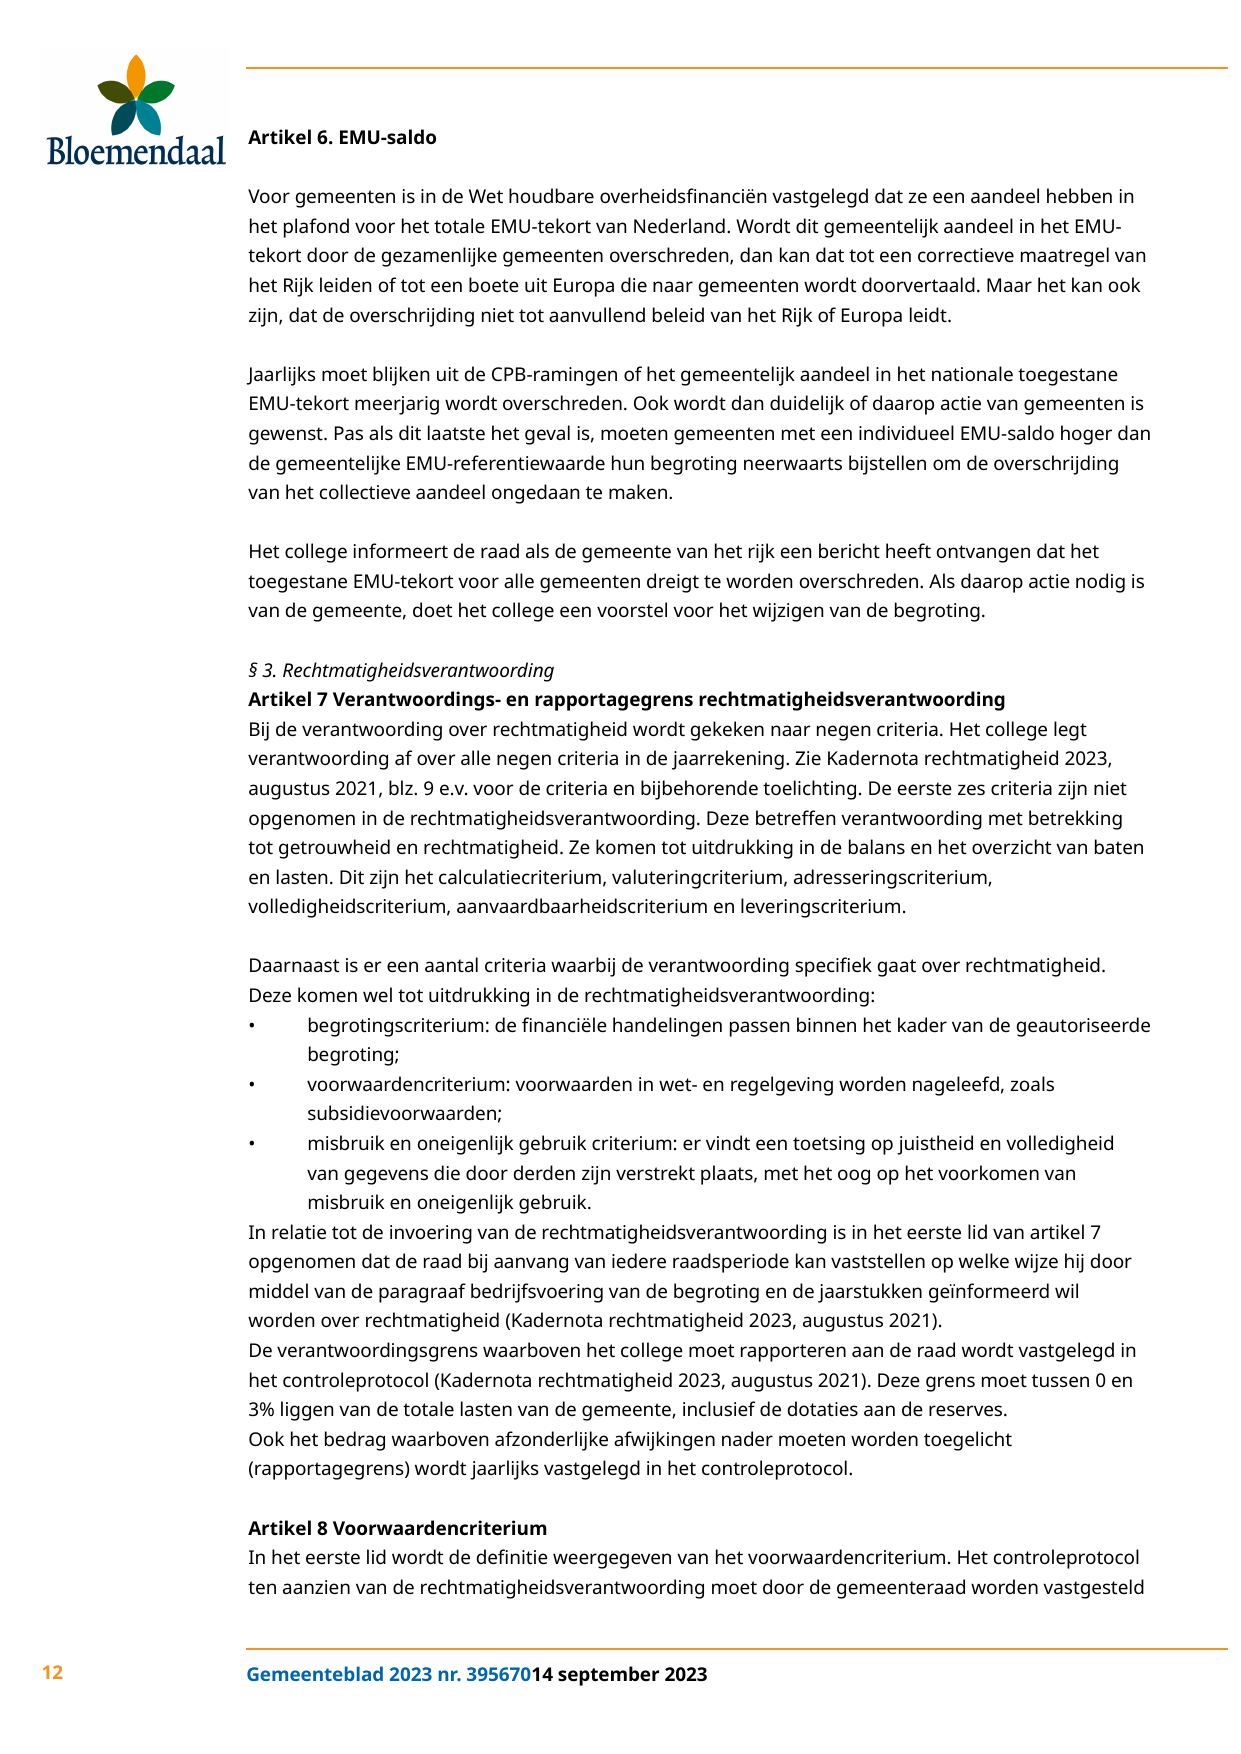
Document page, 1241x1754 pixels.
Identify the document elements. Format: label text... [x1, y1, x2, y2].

text Het college informeert de raad als de gemeente van het rijk een bericht heeft ontvangen dat het toegestane EMU-tekort voor alle gemeenten dreigt te worden overschreden. Als daarop actie nodig is van de gemeente, doet het college een voorstel voor het wijzigen van de begroting. [248, 538, 1152, 623]
text Daarnaast is er een aantal criteria waarbij de verantwoording specifiek gaat over rechtmatigheid. Deze komen wel tot uitdrukking in de rechtmatigheidsverantwoording: [248, 953, 1152, 1008]
text Voor gemeenten is in de Wet houdbare overheidsfinanciën vastgelegd dat ze een aandeel hebben in het plafond voor het totale EMU-tekort van Nederland. Wordt dit gemeentelijk aandeel in het EMU-tekort door de gezamenlijke gemeenten overschreden, dan kan dat tot een correctieve maatregel van het Rijk leiden of tot een boete uit Europa die naar gemeenten wordt doorvertaald. Maar het kan ook zijn, dat de overschrijding niet tot aanvullend beleid van het Rijk of Europa leidt. [248, 183, 1152, 328]
text Artikel 7 Verantwoordings- en rapportagegrens rechtmatigheidsverantwoording [248, 686, 1152, 712]
text Artikel 8 Voorwaardencriterium [248, 1515, 1152, 1541]
text In het eerste lid wordt de definitie weergegeven van het voorwaardencriterium. Het controleprotocol ten aanzien van de rechtmatigheidsverantwoording moet door de gemeenteraad worden vastgesteld [248, 1544, 1152, 1600]
list misbruik en oneigenlijk gebruik criterium: er vindt een toetsing op juistheid en volledigheid van gegevens die door derden zijn verstrekt plaats, met het oog op het voorkomen van misbruik en oneigenlijk gebruik. [248, 1130, 1152, 1215]
text Jaarlijks moet blijken uit de CPB-ramingen of het gemeentelijk aandeel in het nationale toegestane EMU-tekort meerjarig wordt overschreden. Ook wordt dan duidelijk of daarop actie van gemeenten is gewenst. Pas als dit laatste het geval is, moeten gemeenten met een individueel EMU-saldo hoger dan de gemeentelijke EMU-referentiewaarde hun begroting neerwaarts bijstellen om de overschrijding van het collectieve aandeel ongedaan te maken. [248, 361, 1152, 505]
text Artikel 6. EMU-saldo [248, 124, 1152, 150]
text Bij de verantwoording over rechtmatigheid wordt gekeken naar negen criteria. Het college legt verantwoording af over alle negen criteria in de jaarrekening. Zie Kadernota rechtmatigheid 2023, augustus 2021, blz. 9 e.v. voor de criteria en bijbehorende toelichting. De eerste zes criteria zijn niet opgenomen in de rechtmatigheidsverantwoording. Deze betreffen verantwoording met betrekking tot getrouwheid en rechtmatigheid. Ze komen tot uitdrukking in de balans en het overzicht van baten en lasten. Dit zijn het calculatiecriterium, valuteringcriterium, adresseringscriterium, volledigheidscriterium, aanvaardbaarheidscriterium en leveringscriterium. [248, 716, 1152, 919]
text Ook het bedrag waarboven afzonderlijke afwijkingen nader moeten worden toegelicht (rapportagegrens) wordt jaarlijks vastgelegd in het controleprotocol. [248, 1426, 1152, 1481]
list begrotingscriterium: de financiële handelingen passen binnen het kader van de geautoriseerde begroting; [248, 1012, 1152, 1067]
text In relatie tot de invoering van de rechtmatigheidsverantwoording is in het eerste lid van artikel 7 opgenomen dat de raad bij aanvang van iedere raadsperiode kan vaststellen op welke wijze hij door middel van de paragraaf bedrijfsvoering van de begroting en de jaarstukken geïnformeerd wil worden over rechtmatigheid (Kadernota rechtmatigheid 2023, augustus 2021). [248, 1219, 1152, 1333]
text § 3. Rechtmatigheidsverantwoording [248, 657, 1152, 683]
picture [41, 47, 231, 172]
text De verantwoordingsgrens waarboven het college moet rapporteren aan de raad wordt vastgelegd in het controleprotocol (Kadernota rechtmatigheid 2023, augustus 2021). Deze grens moet tussen 0 en 3% liggen van de totale lasten van de gemeente, inclusief de dotaties aan de reserves. [248, 1337, 1152, 1422]
list voorwaardencriterium: voorwaarden in wet- en regelgeving worden nageleefd, zoals subsidievoorwaarden; [248, 1071, 1152, 1126]
